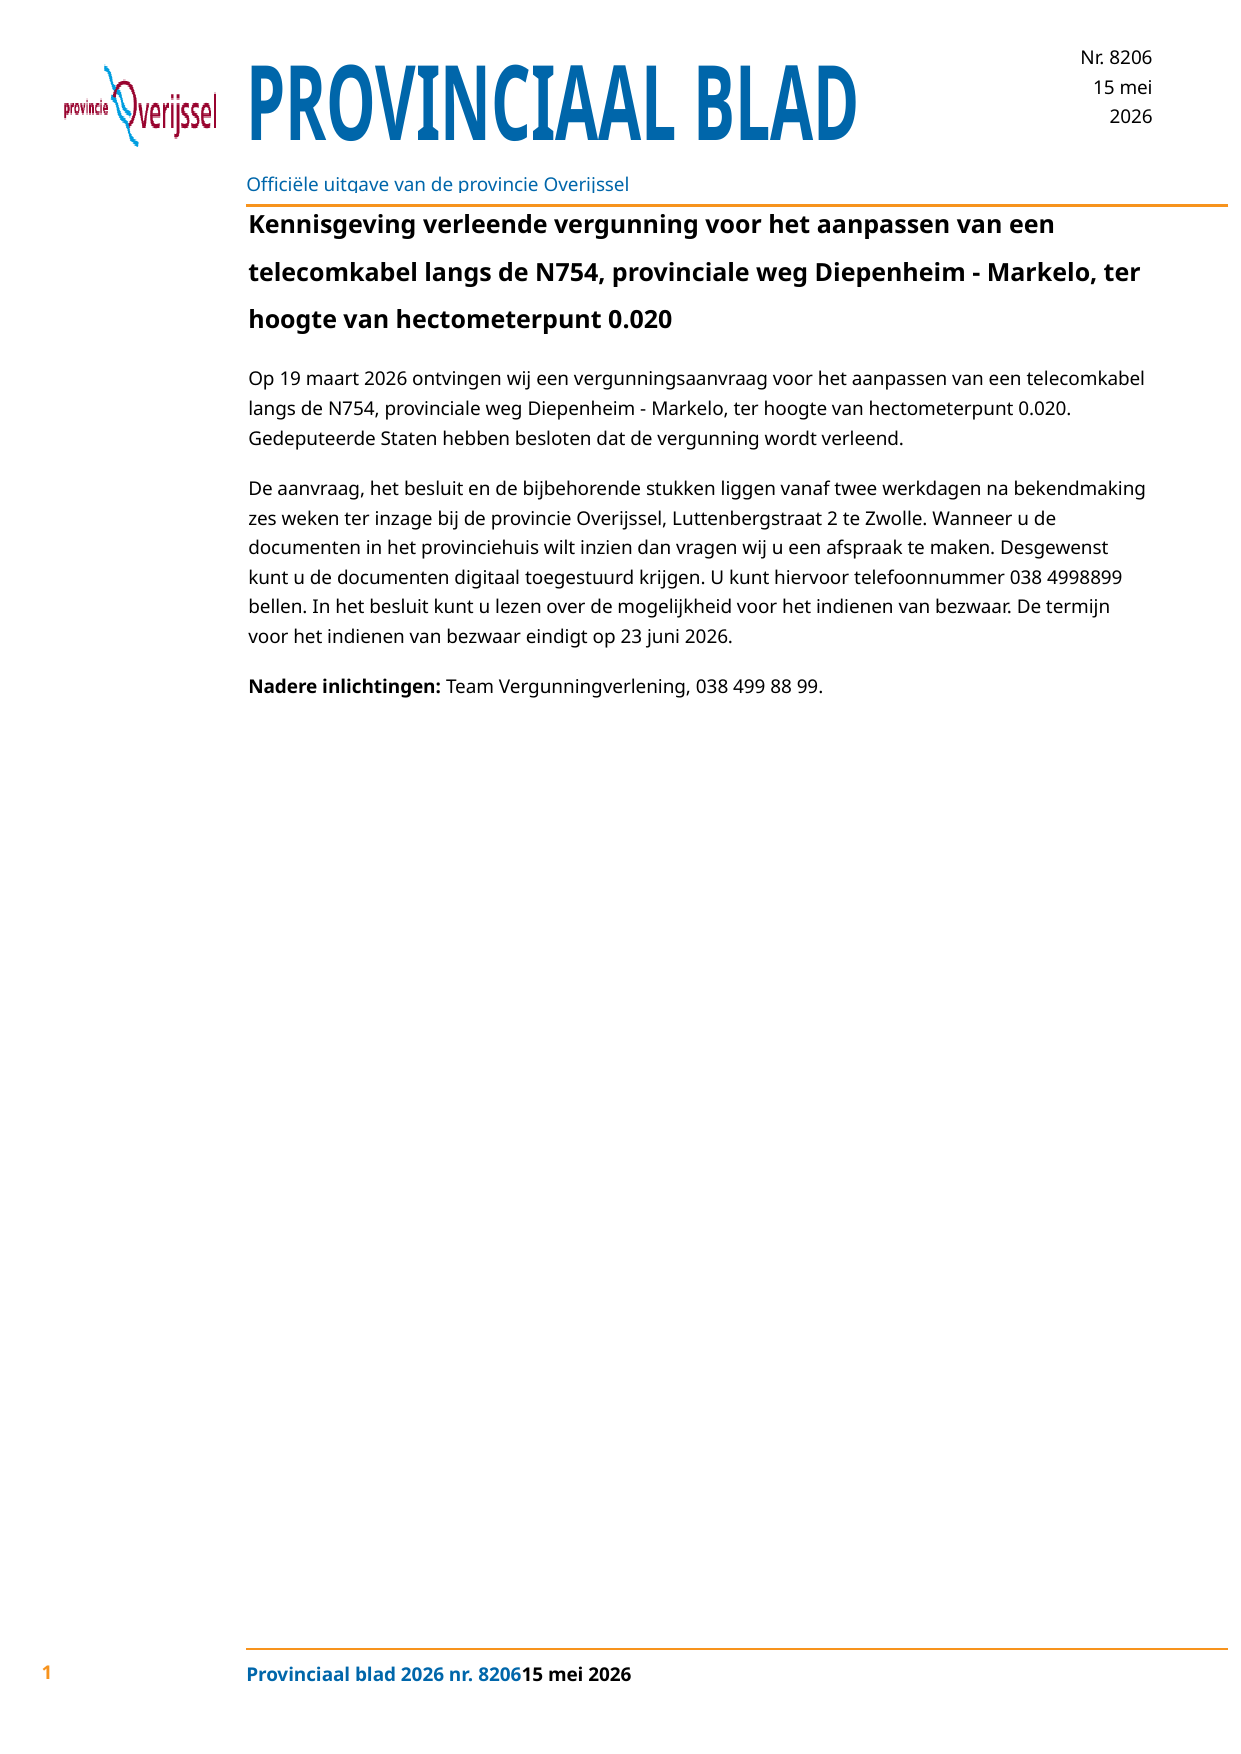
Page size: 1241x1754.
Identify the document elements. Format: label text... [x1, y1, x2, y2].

text Op 19 maart 2026 ontvingen wij een vergunningsaanvraag voor het aanpassen van een telecomkabel langs de N754, provinciale weg Diepenheim - Markelo, ter hoogte van hectometerpunt 0.020. Gedeputeerde Staten hebben besloten dat de vergunning wordt verleend. [248, 366, 1152, 450]
text Nadere inlichtingen: Team Vergunningverlening, 038 499 88 99. [248, 673, 1152, 699]
picture [41, 47, 231, 172]
text De aanvraag, het besluit en de bijbehorende stukken liggen vanaf twee werkdagen na bekendmaking zes weken ter inzage bij de provincie Overijssel, Luttenbergstraat 2 te Zwolle. Wanneer u de documenten in het provinciehuis wilt inzien dan vragen wij u een afspraak te maken. Desgewenst kunt u de documenten digitaal toegestuurd krijgen. U kunt hiervoor telefoonnummer 038 4998899 bellen. In het besluit kunt u lezen over de mogelijkheid voor het indienen van bezwaar. De termijn voor het indienen van bezwaar eindigt op 23 juni 2026. [248, 475, 1152, 649]
text Kennisgeving verleende vergunning voor het aanpassen van een telecomkabel langs de N754, provinciale weg Diepenheim - Markelo, ter hoogte van hectometerpunt 0.020 [248, 207, 1152, 336]
